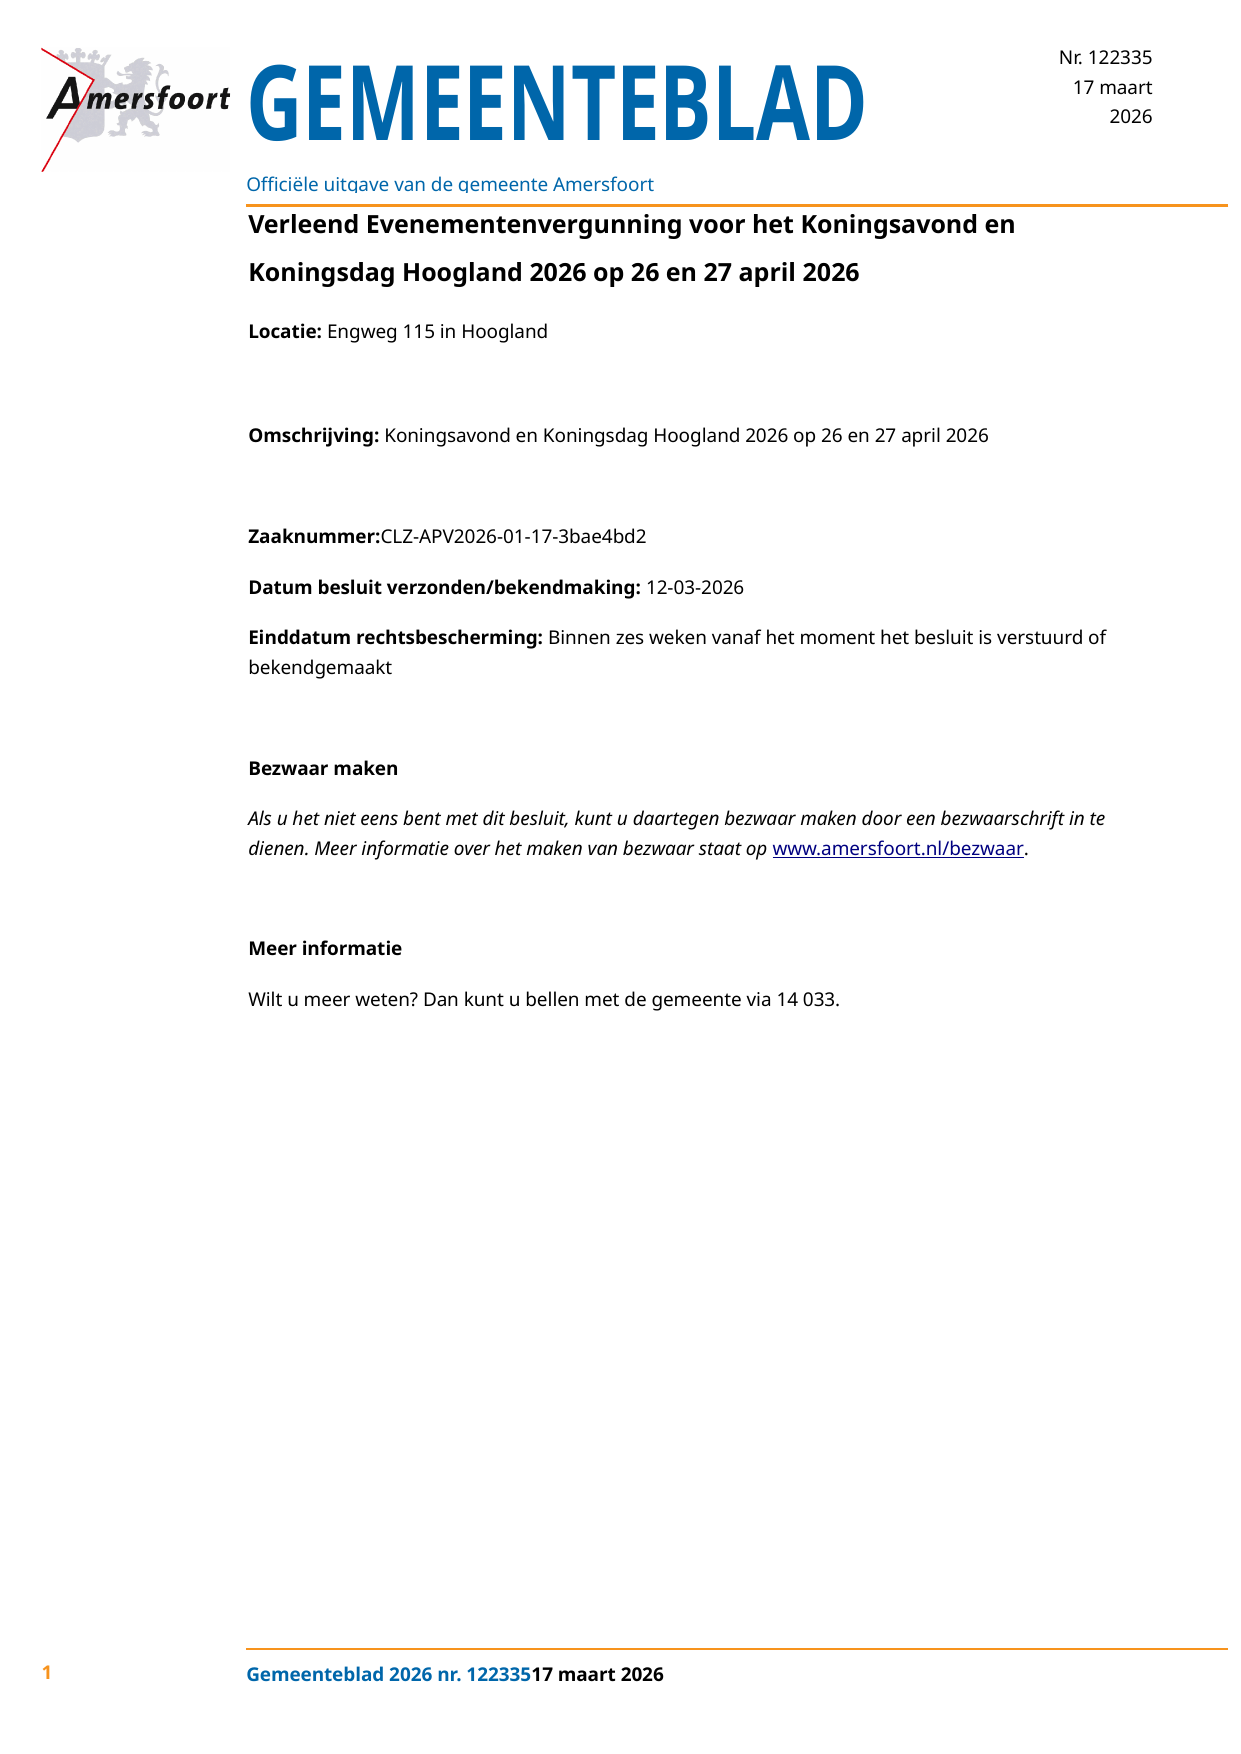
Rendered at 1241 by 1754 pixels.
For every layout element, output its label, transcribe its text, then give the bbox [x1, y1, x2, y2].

text Bezwaar maken [248, 755, 1152, 781]
text Verleend Evenementenvergunning voor het Koningsavond en Koningsdag Hoogland 2026 op 26 en 27 april 2026 [248, 207, 1152, 288]
text Zaaknummer:CLZ-APV2026-01-17-3bae4bd2 [248, 523, 1152, 549]
picture [41, 47, 231, 172]
text Meer informatie [248, 936, 1152, 961]
text Wilt u meer weten? Dan kunt u bellen met de gemeente via 14 033. [248, 986, 1152, 1012]
text Locatie: Engweg 115 in Hoogland [248, 318, 1152, 344]
text Einddatum rechtsbescherming: Binnen zes weken vanaf het moment het besluit is verstuurd of bekendgemaakt [248, 624, 1152, 680]
text Als u het niet eens bent met dit besluit, kunt u daartegen bezwaar maken door een bezwaarschrift in te dienen. Meer informatie over het maken van bezwaar staat op www.amersfoort.nl/bezwaar. [248, 805, 1152, 861]
text ﻿Omschrijving: Koningsavond en Koningsdag Hoogland 2026 op 26 en 27 april 2026 [248, 419, 1152, 448]
text Datum besluit verzonden/bekendmaking: 12-03-2026 [248, 574, 1152, 600]
